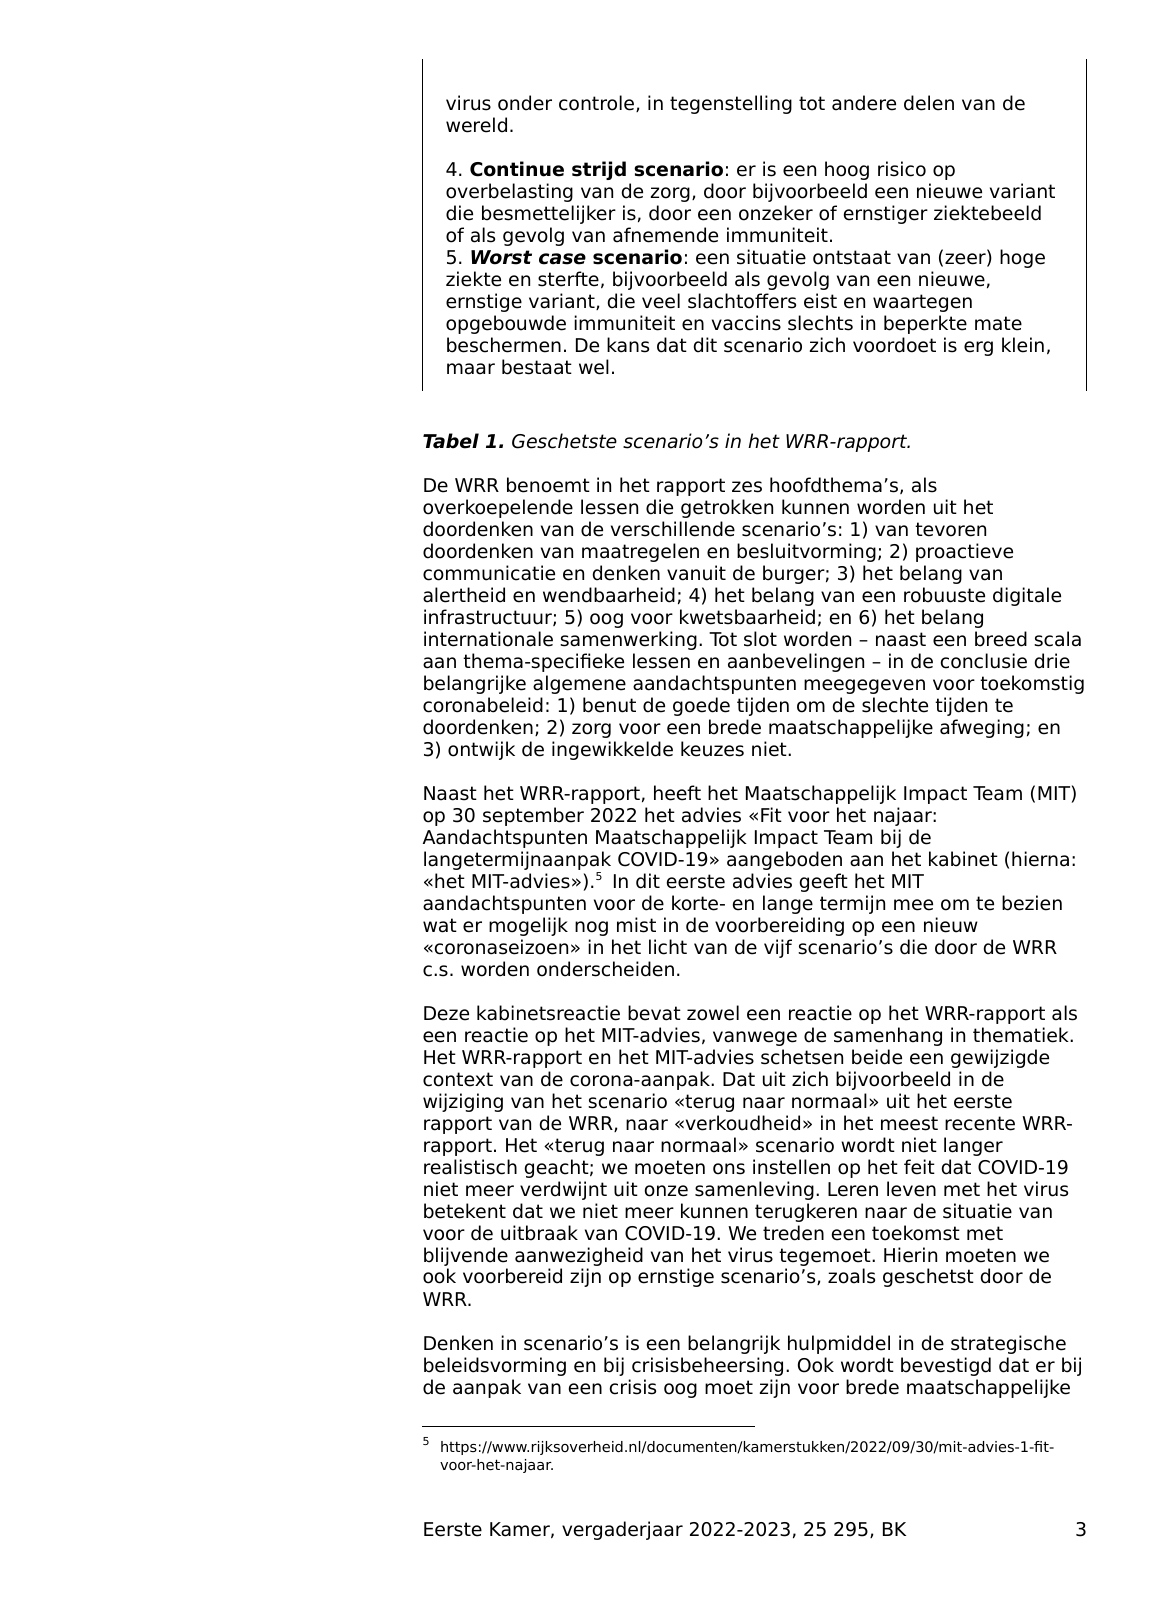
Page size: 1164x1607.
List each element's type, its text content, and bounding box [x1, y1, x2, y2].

text https://www.rijksoverheid.nl/documenten/kamerstukken/2022/09/30/mit-advies-1-fit-voor-het-najaar. [422, 1435, 1087, 1474]
text Naast het WRR-rapport, heeft het Maatschappelijk Impact Team (MIT) op 30 september 2022 het advies «Fit voor het najaar: Aandachtspunten Maatschappelijk Impact Team bij de langetermijnaanpak COVID-19» aangeboden aan het kabinet (hierna: «het MIT-advies»). In dit eerste advies geeft het MIT aandachtspunten voor de korte- en lange termijn mee om te bezien wat er mogelijk nog mist in de voorbereiding op een nieuw «coronaseizoen» in het licht van de vijf scenario’s die door de WRR c.s. worden onderscheiden. [422, 783, 1087, 981]
text Tabel 1. Geschetste scenario’s in het WRR-rapport. [422, 431, 1087, 453]
text De WRR benoemt in het rapport zes hoofdthema’s, als overkoepelende lessen die getrokken kunnen worden uit het doordenken van de verschillende scenario’s: 1) van tevoren doordenken van maatregelen en besluitvorming; 2) proactieve communicatie en denken vanuit de burger; 3) het belang van alertheid en wendbaarheid; 4) het belang van een robuuste digitale infrastructuur; 5) oog voor kwetsbaarheid; en 6) het belang internationale samenwerking. Tot slot worden – naast een breed scala aan thema-specifieke lessen en aanbevelingen – in de conclusie drie belangrijke algemene aandachtspunten meegegeven voor toekomstig coronabeleid: 1) benut de goede tijden om de slechte tijden te doordenken; 2) zorg voor een brede maatschappelijke afweging; en 3) ontwijk de ingewikkelde keuzes niet. [422, 475, 1087, 761]
text Deze kabinetsreactie bevat zowel een reactie op het WRR-rapport als een reactie op het MIT-advies, vanwege de samenhang in thematiek. Het WRR-rapport en het MIT-advies schetsen beide een gewijzigde context van de corona-aanpak. Dat uit zich bijvoorbeeld in de wijziging van het scenario «terug naar normaal» uit het eerste rapport van de WRR, naar «verkoudheid» in het meest recente WRR-rapport. Het «terug naar normaal» scenario wordt niet langer realistisch geacht; we moeten ons instellen op het feit dat COVID-19 niet meer verdwijnt uit onze samenleving. Leren leven met het virus betekent dat we niet meer kunnen terugkeren naar de situatie van voor de uitbraak van COVID-19. We treden een toekomst met blijvende aanwezigheid van het virus tegemoet. Hierin moeten we ook voorbereid zijn op ernstige scenario’s, zoals geschetst door de WRR. [422, 1003, 1087, 1310]
text Denken in scenario’s is een belangrijk hulpmiddel in de strategische beleidsvorming en bij crisisbeheersing. Ook wordt bevestigd dat er bij de aanpak van een crisis oog moet zijn voor brede maatschappelijke [422, 1333, 1087, 1398]
table_header virus onder controle, in tegenstelling tot andere delen van de wereld. 4. Continue strijd scenario: er is een hoog risico op overbelasting van de zorg, door bijvoorbeeld een nieuwe variant die besmettelijker is, door een onzeker of ernstiger ziektebeeld of als gevolg van afnemende immuniteit. 5. Worst case scenario: een situatie ontstaat van (zeer) hoge ziekte en sterfte, bijvoorbeeld als gevolg van een nieuwe, ernstige variant, die veel slachtoffers eist en waartegen opgebouwde immuniteit en vaccins slechts in beperkte mate beschermen. De kans dat dit scenario zich voordoet is erg klein, maar bestaat wel. [423, 59, 1086, 391]
